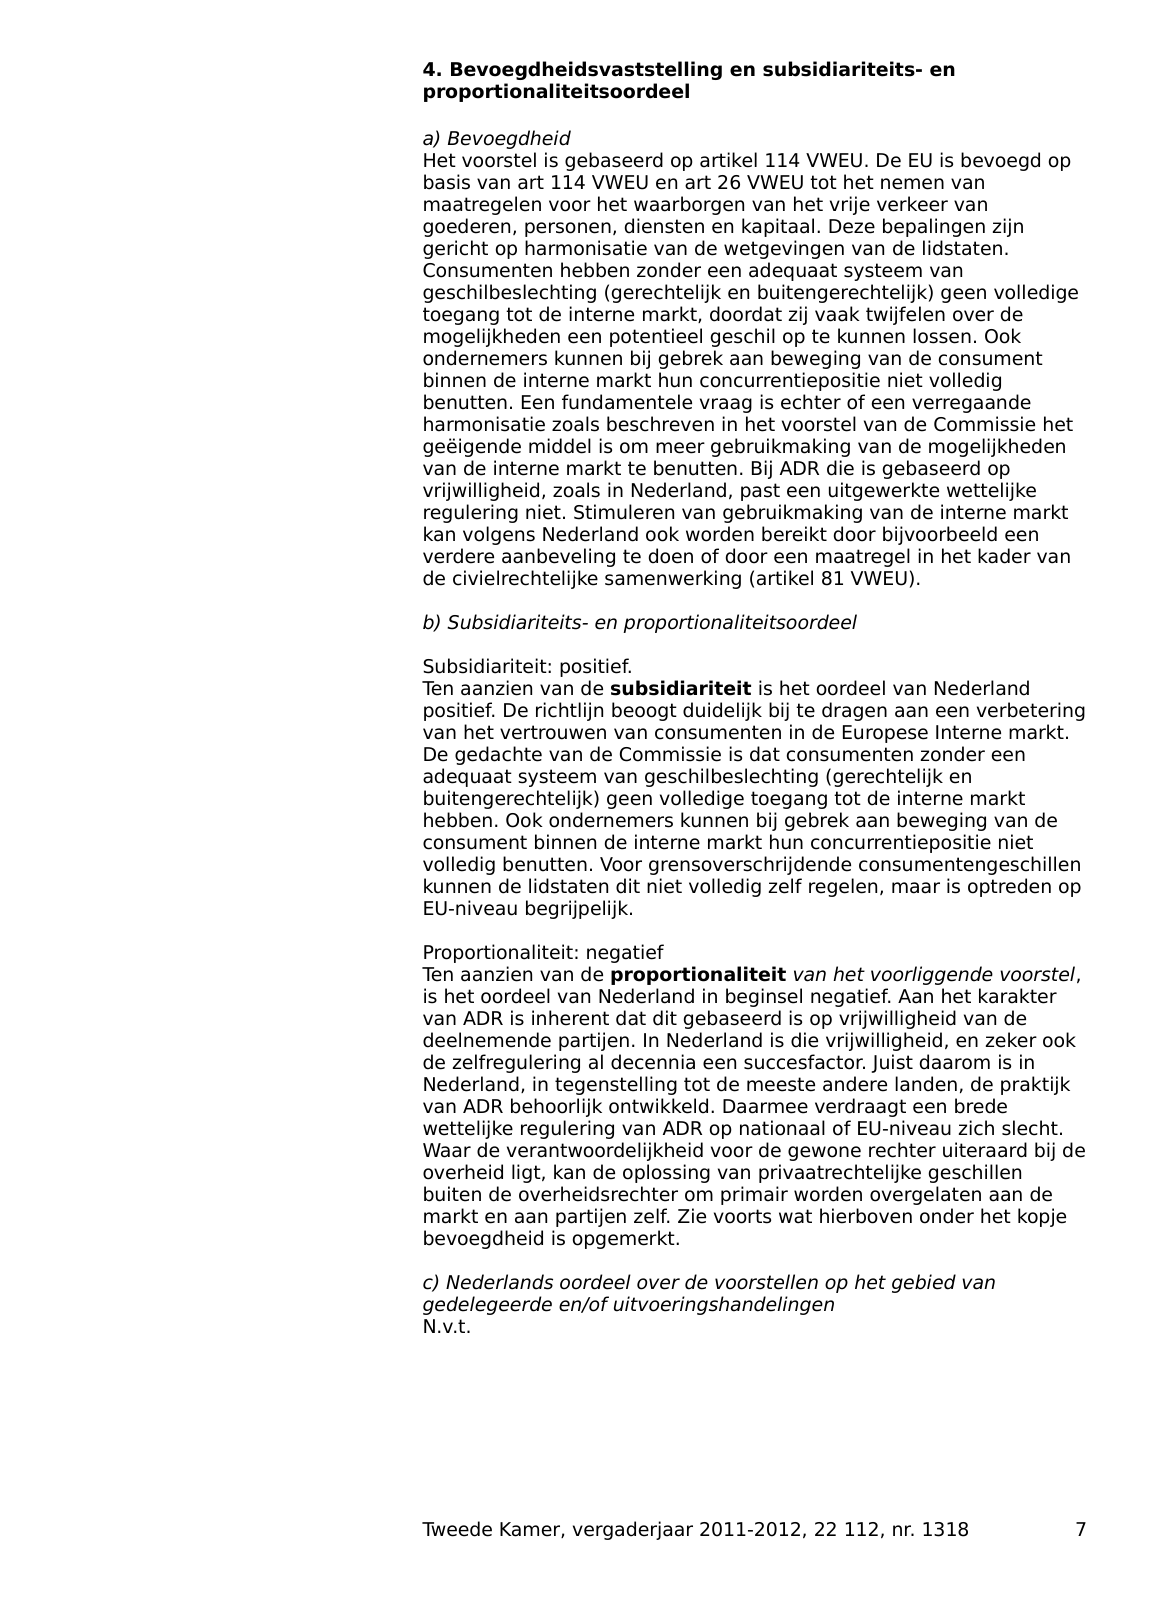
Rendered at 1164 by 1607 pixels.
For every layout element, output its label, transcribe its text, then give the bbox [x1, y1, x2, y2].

text Subsidiariteit: positief. [422, 656, 1087, 678]
subtitle 4. Bevoegdheidsvaststelling en subsidiariteits- en proportionaliteitsoordeel [422, 59, 1087, 103]
text Ten aanzien van de subsidiariteit is het oordeel van Nederland positief. De richtlijn beoogt duidelijk bij te dragen aan een verbetering van het vertrouwen van consumenten in de Europese Interne markt. De gedachte van de Commissie is dat consumenten zonder een adequaat systeem van geschilbeslechting (gerechtelijk en buitengerechtelijk) geen volledige toegang tot de interne markt hebben. Ook ondernemers kunnen bij gebrek aan beweging van de consument binnen de interne markt hun concurrentiepositie niet volledig benutten. Voor grensoverschrijdende consumentengeschillen kunnen de lidstaten dit niet volledig zelf regelen, maar is optreden op EU-niveau begrijpelijk. [422, 678, 1087, 920]
subtitle a) Bevoegdheid [422, 128, 1087, 150]
text N.v.t. [422, 1316, 1087, 1338]
subtitle b) Subsidiariteits- en proportionaliteitsoordeel [422, 612, 1087, 634]
text Ten aanzien van de proportionaliteit van het voorliggende voorstel, is het oordeel van Nederland in beginsel negatief. Aan het karakter van ADR is inherent dat dit gebaseerd is op vrijwilligheid van de deelnemende partijen. In Nederland is die vrijwilligheid, en zeker ook de zelfregulering al decennia een succesfactor. Juist daarom is in Nederland, in tegenstelling tot de meeste andere landen, de praktijk van ADR behoorlijk ontwikkeld. Daarmee verdraagt een brede wettelijke regulering van ADR op nationaal of EU-niveau zich slecht. Waar de verantwoordelijkheid voor de gewone rechter uiteraard bij de overheid ligt, kan de oplossing van privaatrechtelijke geschillen buiten de overheidsrechter om primair worden overgelaten aan de markt en aan partijen zelf. Zie voorts wat hierboven onder het kopje bevoegdheid is opgemerkt. [422, 964, 1087, 1249]
text Het voorstel is gebaseerd op artikel 114 VWEU. De EU is bevoegd op basis van art 114 VWEU en art 26 VWEU tot het nemen van maatregelen voor het waarborgen van het vrije verkeer van goederen, personen, diensten en kapitaal. Deze bepalingen zijn gericht op harmonisatie van de wetgevingen van de lidstaten. Consumenten hebben zonder een adequaat systeem van geschilbeslechting (gerechtelijk en buitengerechtelijk) geen volledige toegang tot de interne markt, doordat zij vaak twijfelen over de mogelijkheden een potentieel geschil op te kunnen lossen. Ook ondernemers kunnen bij gebrek aan beweging van de consument binnen de interne markt hun concurrentiepositie niet volledig benutten. Een fundamentele vraag is echter of een verregaande harmonisatie zoals beschreven in het voorstel van de Commissie het geëigende middel is om meer gebruikmaking van de mogelijkheden van de interne markt te benutten. Bij ADR die is gebaseerd op vrijwilligheid, zoals in Nederland, past een uitgewerkte wettelijke regulering niet. Stimuleren van gebruikmaking van de interne markt kan volgens Nederland ook worden bereikt door bijvoorbeeld een verdere aanbeveling te doen of door een maatregel in het kader van de civielrechtelijke samenwerking (artikel 81 VWEU). [422, 150, 1087, 589]
text Proportionaliteit: negatief [422, 942, 1087, 964]
subtitle c) Nederlands oordeel over de voorstellen op het gebied van gedelegeerde en/of uitvoeringshandelingen [422, 1272, 1087, 1316]
